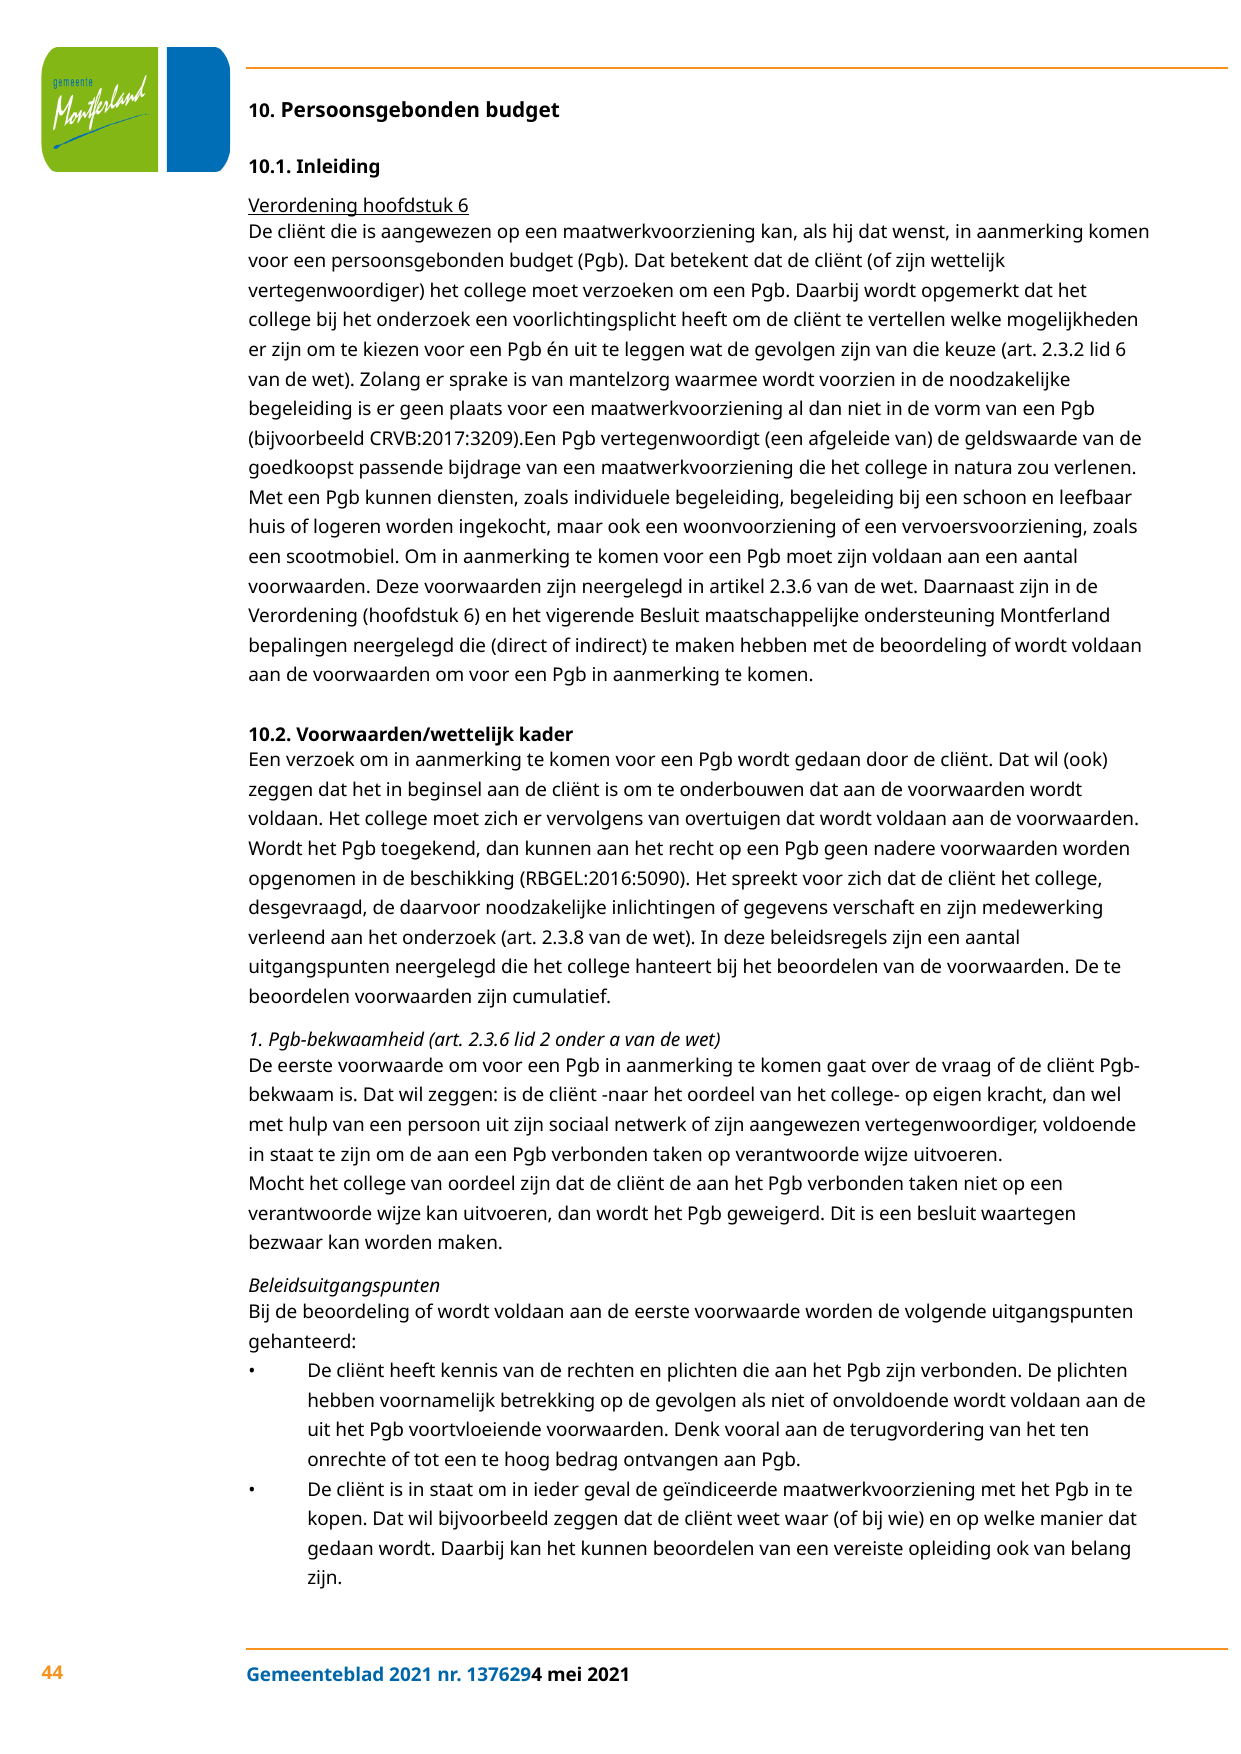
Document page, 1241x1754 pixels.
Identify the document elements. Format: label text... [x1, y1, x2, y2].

text 1. Pgb-bekwaamheid (art. 2.3.6 lid 2 onder a van de wet) [248, 1026, 1152, 1052]
list De cliënt is in staat om in ieder geval de geïndiceerde maatwerkvoorziening met het Pgb in te kopen. Dat wil bijvoorbeeld zeggen dat de cliënt weet waar (of bij wie) en op welke manier dat gedaan wordt. Daarbij kan het kunnen beoordelen van een vereiste opleiding ook van belang zijn. [248, 1476, 1152, 1590]
text 10. Persoonsgebonden budget [248, 95, 1152, 123]
text 10.2. Voorwaarden/wettelijk kader [248, 721, 1152, 746]
text De eerste voorwaarde om voor een Pgb in aanmerking te komen gaat over de vraag of de cliënt Pgb-bekwaam is. Dat wil zeggen: is de cliënt -naar het oordeel van het college- op eigen kracht, dan wel met hulp van een persoon uit zijn sociaal netwerk of zijn aangewezen vertegenwoordiger, voldoende in staat te zijn om de aan een Pgb verbonden taken op verantwoorde wijze uitvoeren. [248, 1052, 1152, 1166]
text 10.1. Inleiding [248, 153, 1152, 178]
text De cliënt die is aangewezen op een maatwerkvoorziening kan, als hij dat wenst, in aanmerking komen voor een persoonsgebonden budget (Pgb). Dat betekent dat de cliënt (of zijn wettelijk vertegenwoordiger) het college moet verzoeken om een Pgb. Daarbij wordt opgemerkt dat het college bij het onderzoek een voorlichtingsplicht heeft om de cliënt te vertellen welke mogelijkheden er zijn om te kiezen voor een Pgb én uit te leggen wat de gevolgen zijn van die keuze (art. 2.3.2 lid 6 van de wet). Zolang er sprake is van mantelzorg waarmee wordt voorzien in de noodzakelijke begeleiding is er geen plaats voor een maatwerkvoorziening al dan niet in de vorm van een Pgb (bijvoorbeeld CRVB:2017:3209).Een Pgb vertegenwoordigt (een afgeleide van) de geldswaarde van de goedkoopst passende bijdrage van een maatwerkvoorziening die het college in natura zou verlenen. Met een Pgb kunnen diensten, zoals individuele begeleiding, begeleiding bij een schoon en leefbaar huis of logeren worden ingekocht, maar ook een woonvoorziening of een vervoersvoorziening, zoals een scootmobiel. Om in aanmerking te komen voor een Pgb moet zijn voldaan aan een aantal voorwaarden. Deze voorwaarden zijn neergelegd in artikel 2.3.6 van de wet. Daarnaast zijn in de Verordening (hoofdstuk 6) en het vigerende Besluit maatschappelijke ondersteuning Montferland bepalingen neergelegd die (direct of indirect) te maken hebben met de beoordeling of wordt voldaan aan de voorwaarden om voor een Pgb in aanmerking te komen. [248, 218, 1152, 687]
text Een verzoek om in aanmerking te komen voor een Pgb wordt gedaan door de cliënt. Dat wil (ook) zeggen dat het in beginsel aan de cliënt is om te onderbouwen dat aan de voorwaarden wordt voldaan. Het college moet zich er vervolgens van overtuigen dat wordt voldaan aan de voorwaarden. Wordt het Pgb toegekend, dan kunnen aan het recht op een Pgb geen nadere voorwaarden worden opgenomen in de beschikking (RBGEL:2016:5090). Het spreekt voor zich dat de cliënt het college, desgevraagd, de daarvoor noodzakelijke inlichtingen of gegevens verschaft en zijn medewerking verleend aan het onderzoek (art. 2.3.8 van de wet). In deze beleidsregels zijn een aantal uitgangspunten neergelegd die het college hanteert bij het beoordelen van de voorwaarden. De te beoordelen voorwaarden zijn cumulatief. [248, 746, 1152, 1009]
picture [41, 47, 231, 172]
list De cliënt heeft kennis van de rechten en plichten die aan het Pgb zijn verbonden. De plichten hebben voornamelijk betrekking op de gevolgen als niet of onvoldoende wordt voldaan aan de uit het Pgb voortvloeiende voorwaarden. Denk vooral aan de terugvordering van het ten onrechte of tot een te hoog bedrag ontvangen aan Pgb. [248, 1357, 1152, 1472]
text Verordening hoofdstuk 6 [248, 192, 1152, 218]
text Beleidsuitgangspunten [248, 1273, 1152, 1298]
text Bij de beoordeling of wordt voldaan aan de eerste voorwaarde worden de volgende uitgangspunten gehanteerd: [248, 1298, 1152, 1354]
text Mocht het college van oordeel zijn dat de cliënt de aan het Pgb verbonden taken niet op een verantwoorde wijze kan uitvoeren, dan wordt het Pgb geweigerd. Dit is een besluit waartegen bezwaar kan worden maken. [248, 1170, 1152, 1255]
